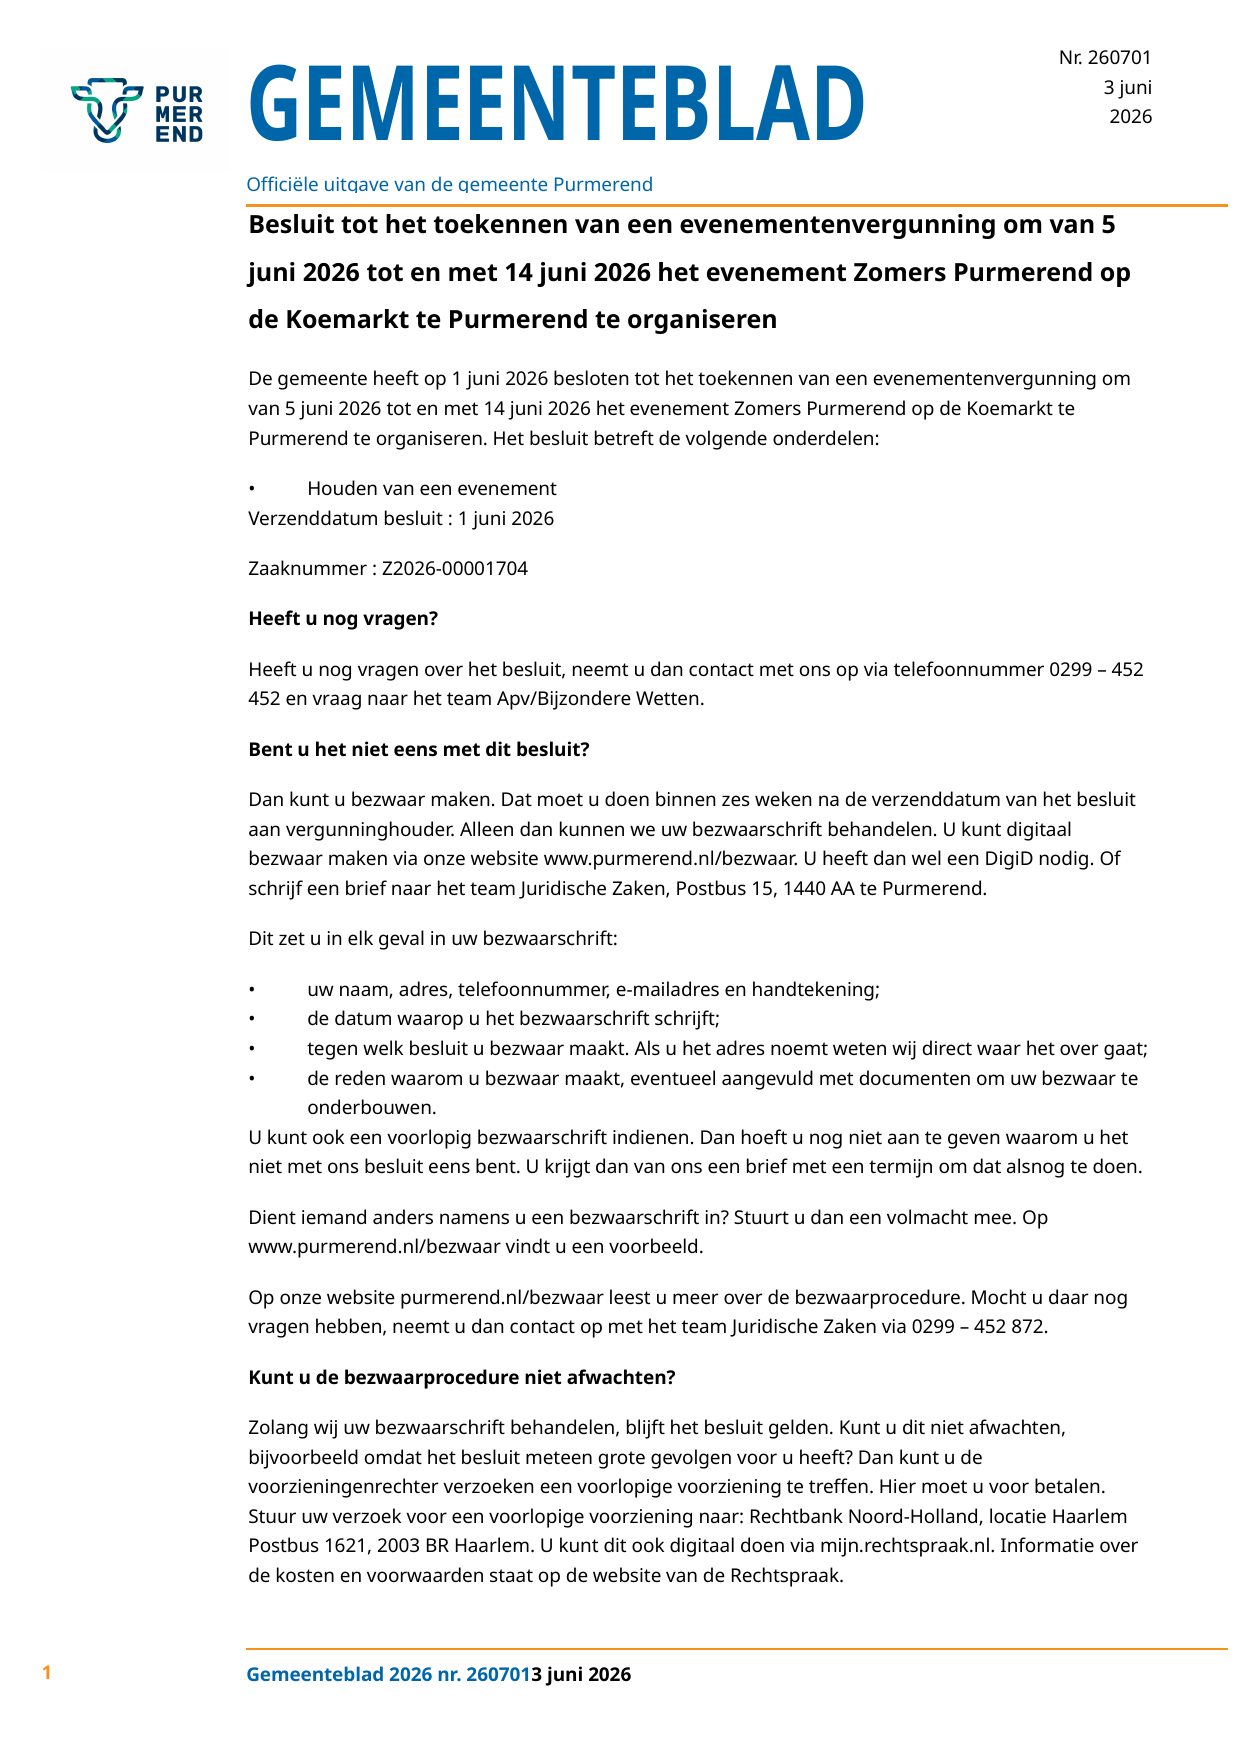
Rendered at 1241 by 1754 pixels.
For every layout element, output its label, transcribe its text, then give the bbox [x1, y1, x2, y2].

text Heeft u nog vragen? [248, 606, 1152, 631]
list de datum waarop u het bezwaarschrift schrijft; [248, 1006, 1152, 1031]
text Dient iemand anders namens u een bezwaarschrift in? Stuurt u dan een volmacht mee. Op www.purmerend.nl/bezwaar vindt u een voorbeeld. [248, 1204, 1152, 1259]
text Besluit tot het toekennen van een evenementenvergunning om van 5 juni 2026 tot en met 14 juni 2026 het evenement Zomers Purmerend op de Koemarkt te Purmerend te organiseren [248, 207, 1152, 336]
text Dit zet u in elk geval in uw bezwaarschrift: [248, 926, 1152, 951]
text Op onze website purmerend.nl/bezwaar leest u meer over de bezwaarprocedure. Mocht u daar nog vragen hebben, neemt u dan contact op met het team Juridische Zaken via 0299 – 452 872. [248, 1284, 1152, 1339]
text Bent u het niet eens met dit besluit? [248, 736, 1152, 762]
list uw naam, adres, telefoonnummer, e-mailadres en handtekening; [248, 976, 1152, 1002]
list Houden van een evenement [248, 475, 1152, 501]
text Kunt u de bezwaarprocedure niet afwachten? [248, 1364, 1152, 1389]
text Zolang wij uw bezwaarschrift behandelen, blijft het besluit gelden. Kunt u dit niet afwachten, bijvoorbeeld omdat het besluit meteen grote gevolgen voor u heeft? Dan kunt u de voorzieningenrechter verzoeken een voorlopige voorziening te treffen. Hier moet u voor betalen. Stuur uw verzoek voor een voorlopige voorziening naar: Rechtbank Noord-Holland, locatie Haarlem Postbus 1621, 2003 BR Haarlem. U kunt dit ook digitaal doen via mijn.rechtspraak.nl. Informatie over de kosten en voorwaarden staat op de website van de Rechtspraak. [248, 1414, 1152, 1588]
text Dan kunt u bezwaar maken. Dat moet u doen binnen zes weken na de verzenddatum van het besluit aan vergunninghouder. Alleen dan kunnen we uw bezwaarschrift behandelen. U kunt digitaal bezwaar maken via onze website www.purmerend.nl/bezwaar. U heeft dan wel een DigiD nodig. Of schrijf een brief naar het team Juridische Zaken, Postbus 15, 1440 AA te Purmerend. [248, 786, 1152, 901]
text Zaaknummer : Z2026-00001704 [248, 555, 1152, 581]
text U kunt ook een voorlopig bezwaarschrift indienen. Dan hoeft u nog niet aan te geven waarom u het niet met ons besluit eens bent. U krijgt dan van ons een brief met een termijn om dat alsnog te doen. [248, 1124, 1152, 1179]
text Heeft u nog vragen over het besluit, neemt u dan contact met ons op via telefoonnummer 0299 – 452 452 en vraag naar het team Apv/Bijzondere Wetten. [248, 656, 1152, 711]
list tegen welk besluit u bezwaar maakt. Als u het adres noemt weten wij direct waar het over gaat; [248, 1035, 1152, 1061]
text Verzenddatum besluit : 1 juni 2026 [248, 505, 1152, 530]
picture [41, 47, 231, 172]
list de reden waarom u bezwaar maakt, eventueel aangevuld met documenten om uw bezwaar te onderbouwen. [248, 1065, 1152, 1120]
text De gemeente heeft op 1 juni 2026 besloten tot het toekennen van een evenementenvergunning om van 5 juni 2026 tot en met 14 juni 2026 het evenement Zomers Purmerend op de Koemarkt te Purmerend te organiseren. Het besluit betreft de volgende onderdelen: [248, 366, 1152, 450]
